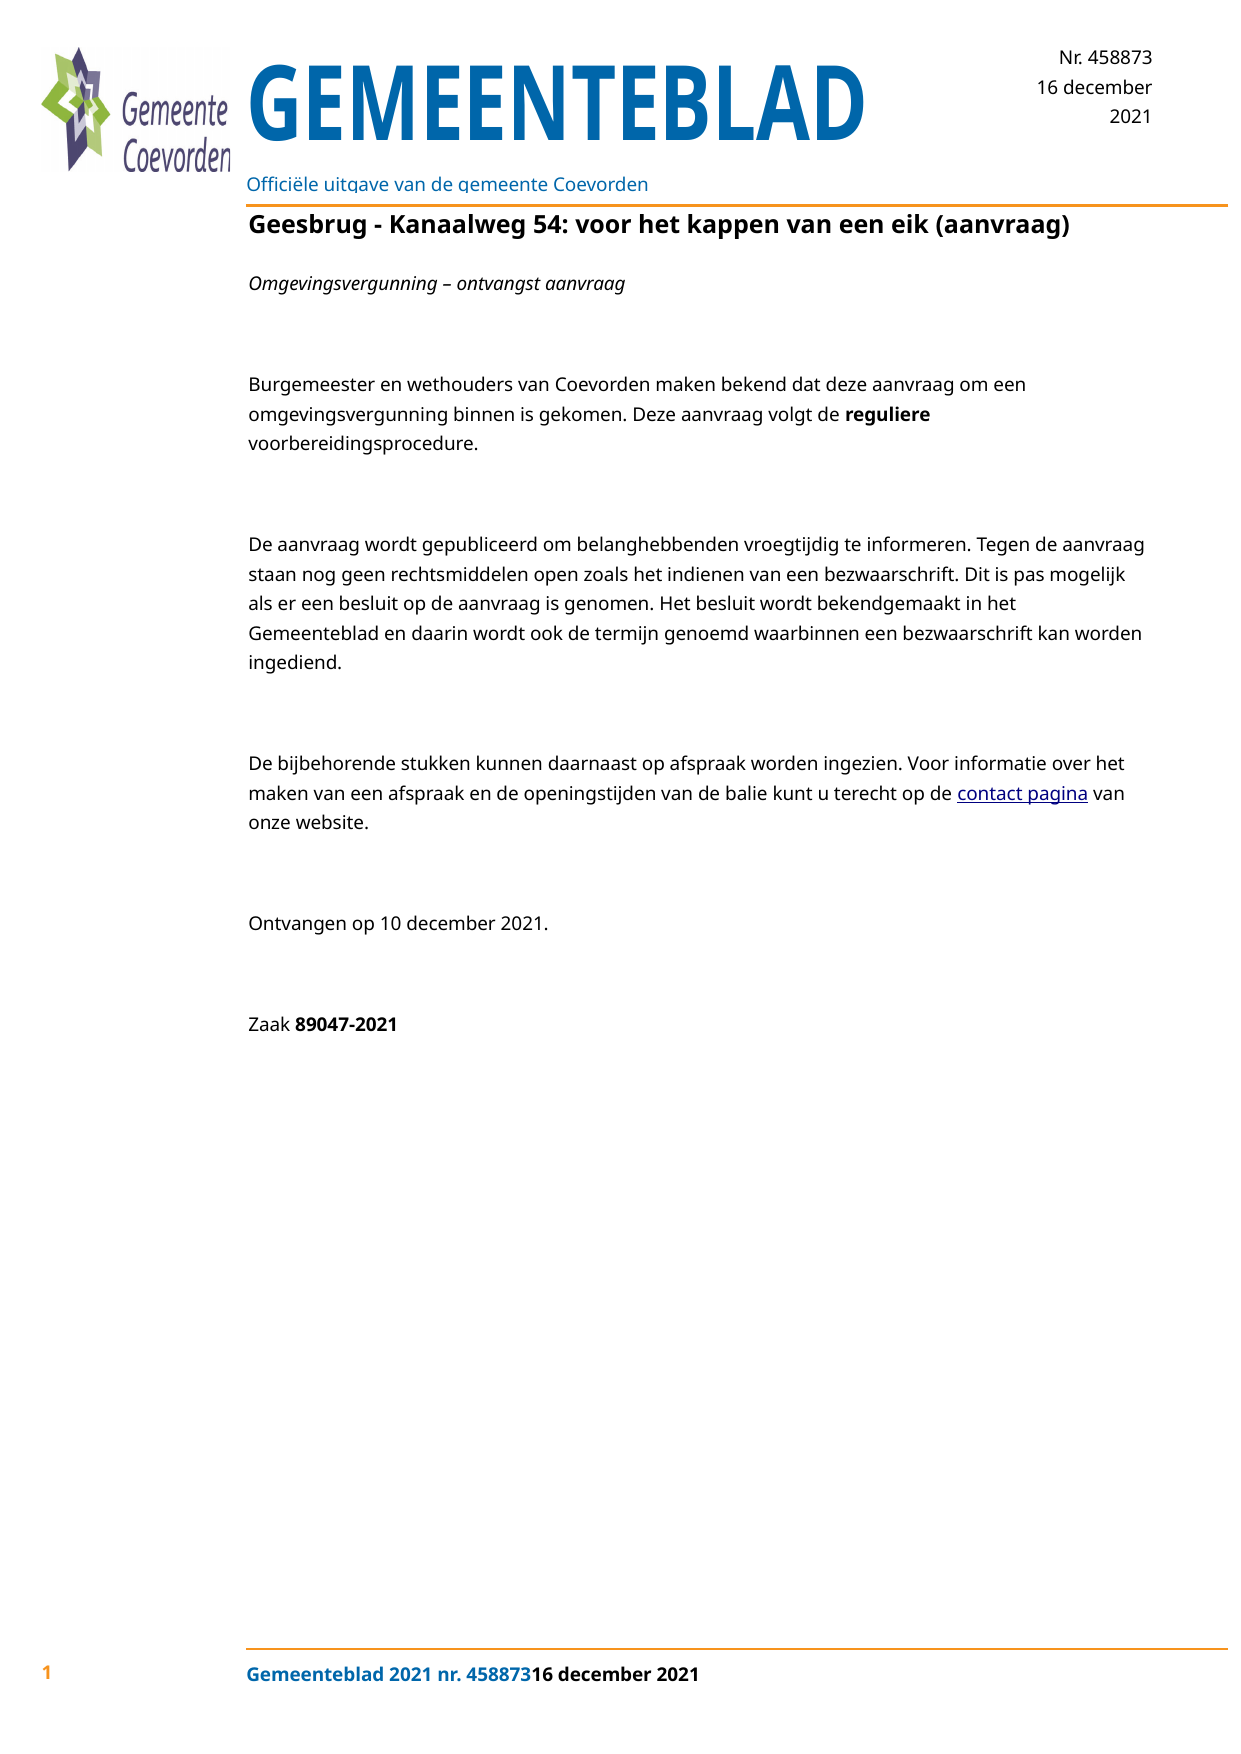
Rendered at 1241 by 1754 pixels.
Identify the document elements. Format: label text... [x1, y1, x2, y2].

text Omgevingsvergunning – ontvangst aanvraag [248, 270, 1152, 296]
text Geesbrug - Kanaalweg 54: voor het kappen van een eik (aanvraag) [248, 207, 1152, 241]
text De aanvraag wordt gepubliceerd om belanghebbenden vroegtijdig te informeren. Tegen de aanvraag staan nog geen rechtsmiddelen open zoals het indienen van een bezwaarschrift. Dit is pas mogelijk als er een besluit op de aanvraag is genomen. Het besluit wordt bekendgemaakt in het Gemeenteblad en daarin wordt ook de termijn genoemd waarbinnen een bezwaarschrift kan worden ingediend. [248, 531, 1152, 675]
picture [41, 47, 231, 172]
text Zaak 89047-2021 [248, 1011, 1152, 1037]
text Burgemeester en wethouders van Coevorden maken bekend dat deze aanvraag om een omgevingsvergunning binnen is gekomen. Deze aanvraag volgt de reguliere voorbereidingsprocedure. [248, 371, 1152, 456]
text De bijbehorende stukken kunnen daarnaast op afspraak worden ingezien. Voor informatie over het maken van een afspraak en de openingstijden van de balie kunt u terecht op de contact pagina van onze website. [248, 750, 1152, 835]
text Ontvangen op 10 december 2021. [248, 910, 1152, 936]
